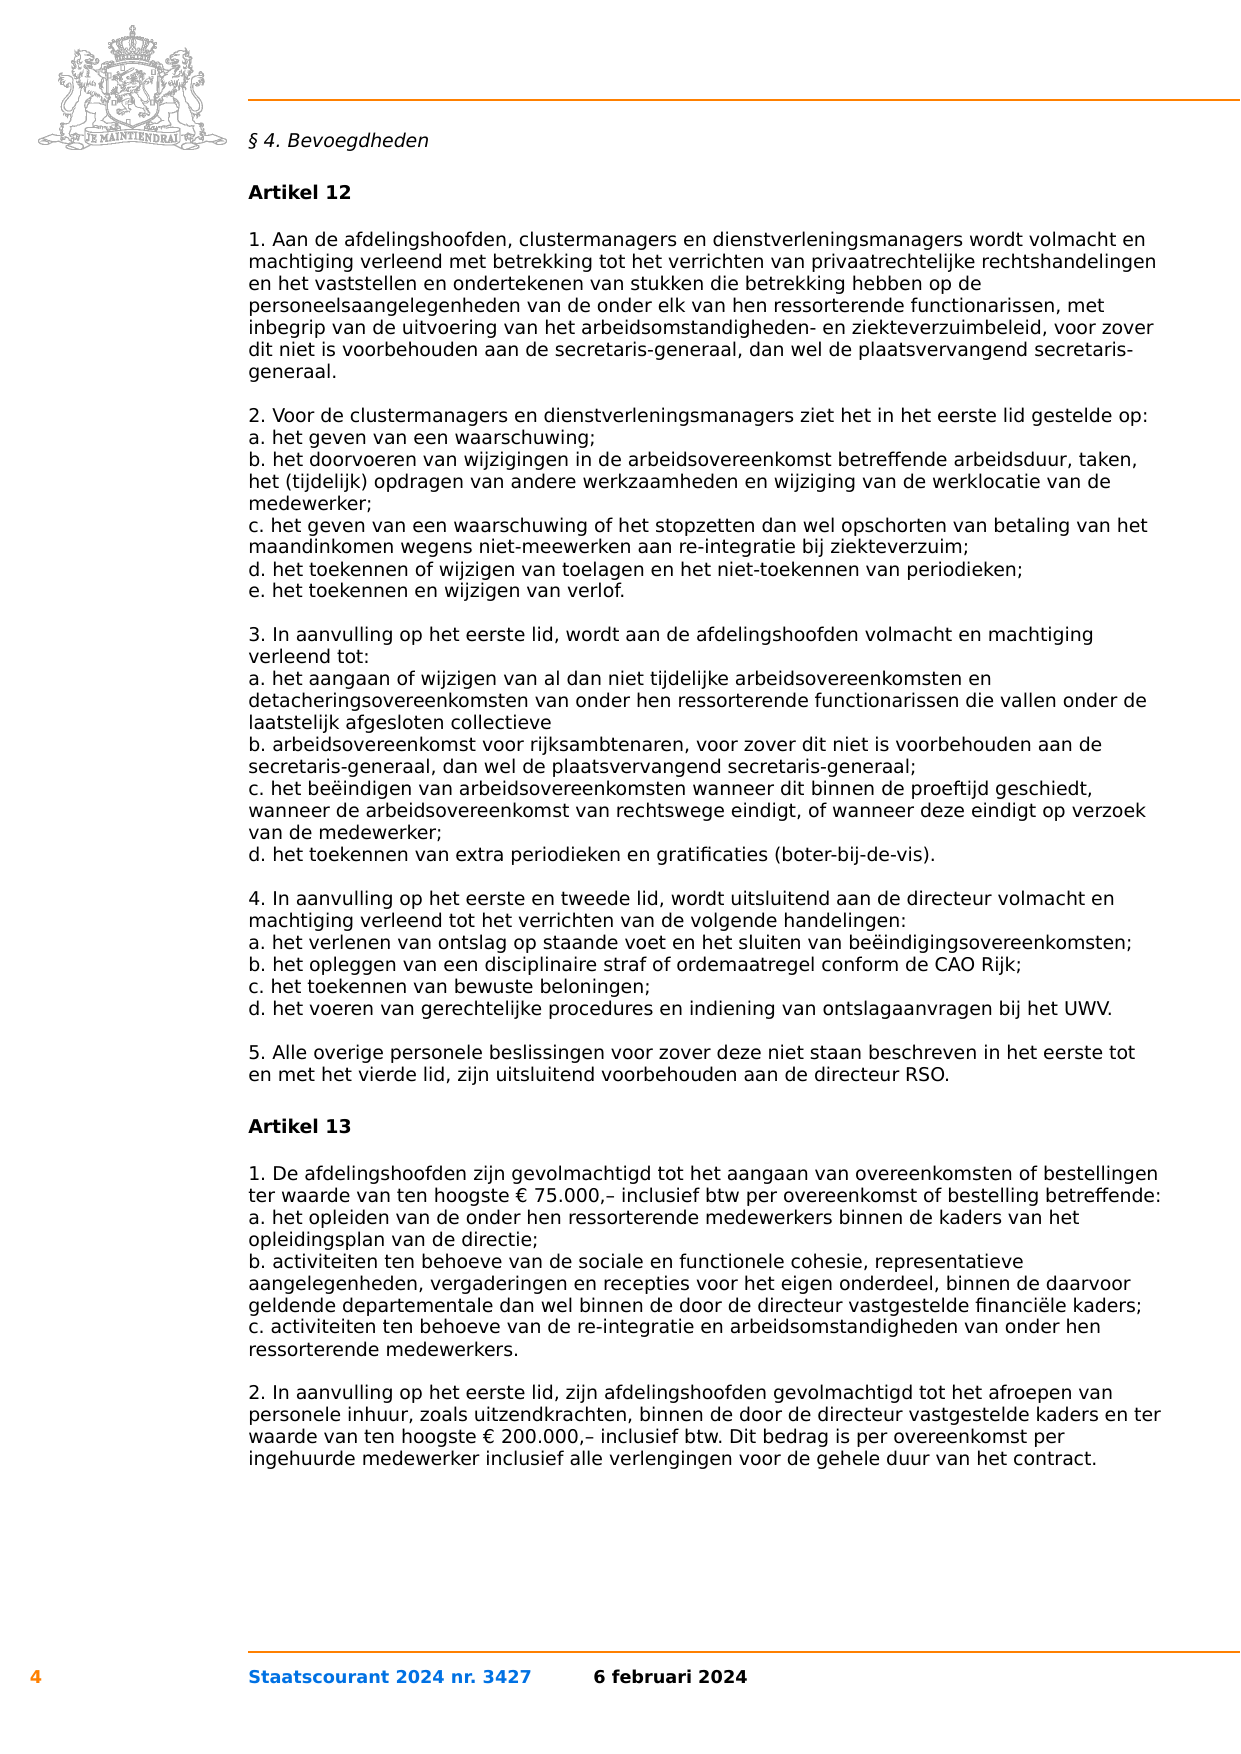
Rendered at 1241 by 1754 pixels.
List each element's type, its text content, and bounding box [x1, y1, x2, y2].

subtitle § 4. Bevoegdheden [248, 130, 1163, 152]
text 5. Alle overige personele beslissingen voor zover deze niet staan beschreven in het eerste tot en met het vierde lid, zijn uitsluitend voorbehouden aan de directeur RSO. [248, 1042, 1163, 1086]
text b. het opleggen van een disciplinaire straf of ordemaatregel conform de CAO Rijk; [248, 954, 1163, 976]
text 2. Voor de clustermanagers en dienstverleningsmanagers ziet het in het eerste lid gestelde op: [248, 404, 1163, 427]
text a. het geven van een waarschuwing; [248, 427, 1163, 448]
subtitle Artikel 13 [248, 1116, 1163, 1138]
text a. het opleiden van de onder hen ressorterende medewerkers binnen de kaders van het opleidingsplan van de directie; [248, 1207, 1163, 1251]
text e. het toekennen en wijzigen van verlof. [248, 580, 1163, 602]
text 1. Aan de afdelingshoofden, clustermanagers en dienstverleningsmanagers wordt volmacht en machtiging verleend met betrekking tot het verrichten van privaatrechtelijke rechtshandelingen en het vaststellen en ondertekenen van stukken die betrekking hebben op de personeelsaangelegenheden van de onder elk van hen ressorterende functionarissen, met inbegrip van de uitvoering van het arbeidsomstandigheden- en ziekteverzuimbeleid, voor zover dit niet is voorbehouden aan de secretaris-generaal, dan wel de plaatsvervangend secretaris-generaal. [248, 229, 1163, 383]
text d. het toekennen of wijzigen van toelagen en het niet-toekennen van periodieken; [248, 558, 1163, 580]
text a. het verlenen van ontslag op staande voet en het sluiten van beëindigingsovereenkomsten; [248, 932, 1163, 954]
text 4. In aanvulling op het eerste en tweede lid, wordt uitsluitend aan de directeur volmacht en machtiging verleend tot het verrichten van de volgende handelingen: [248, 888, 1163, 932]
text c. het geven van een waarschuwing of het stopzetten dan wel opschorten van betaling van het maandinkomen wegens niet-meewerken aan re-integratie bij ziekteverzuim; [248, 514, 1163, 558]
text c. activiteiten ten behoeve van de re-integratie en arbeidsomstandigheden van onder hen ressorterende medewerkers. [248, 1316, 1163, 1360]
picture [38, 25, 227, 150]
text d. het voeren van gerechtelijke procedures en indiening van ontslagaanvragen bij het UWV. [248, 998, 1163, 1020]
text 3. In aanvulling op het eerste lid, wordt aan de afdelingshoofden volmacht en machtiging verleend tot: [248, 624, 1163, 668]
text c. het beëindigen van arbeidsovereenkomsten wanneer dit binnen de proeftijd geschiedt, wanneer de arbeidsovereenkomst van rechtswege eindigt, of wanneer deze eindigt op verzoek van de medewerker; [248, 778, 1163, 844]
subtitle Artikel 12 [248, 182, 1163, 204]
text b. arbeidsovereenkomst voor rijksambtenaren, voor zover dit niet is voorbehouden aan de secretaris-generaal, dan wel de plaatsvervangend secretaris-generaal; [248, 734, 1163, 778]
text d. het toekennen van extra periodieken en gratificaties (boter-bij-de-vis). [248, 844, 1163, 866]
text 2. In aanvulling op het eerste lid, zijn afdelingshoofden gevolmachtigd tot het afroepen van personele inhuur, zoals uitzendkrachten, binnen de door de directeur vastgestelde kaders en ter waarde van ten hoogste € 200.000,– inclusief btw. Dit bedrag is per overeenkomst per ingehuurde medewerker inclusief alle verlengingen voor de gehele duur van het contract. [248, 1382, 1163, 1470]
text b. activiteiten ten behoeve van de sociale en functionele cohesie, representatieve aangelegenheden, vergaderingen en recepties voor het eigen onderdeel, binnen de daarvoor geldende departementale dan wel binnen de door de directeur vastgestelde financiële kaders; [248, 1251, 1163, 1316]
text a. het aangaan of wijzigen van al dan niet tijdelijke arbeidsovereenkomsten en detacheringsovereenkomsten van onder hen ressorterende functionarissen die vallen onder de laatstelijk afgesloten collectieve [248, 668, 1163, 734]
text b. het doorvoeren van wijzigingen in de arbeidsovereenkomst betreffende arbeidsduur, taken, het (tijdelijk) opdragen van andere werkzaamheden en wijziging van de werklocatie van de medewerker; [248, 448, 1163, 514]
text 1. De afdelingshoofden zijn gevolmachtigd tot het aangaan van overeenkomsten of bestellingen ter waarde van ten hoogste € 75.000,– inclusief btw per overeenkomst of bestelling betreffende: [248, 1163, 1163, 1207]
text c. het toekennen van bewuste beloningen; [248, 976, 1163, 998]
